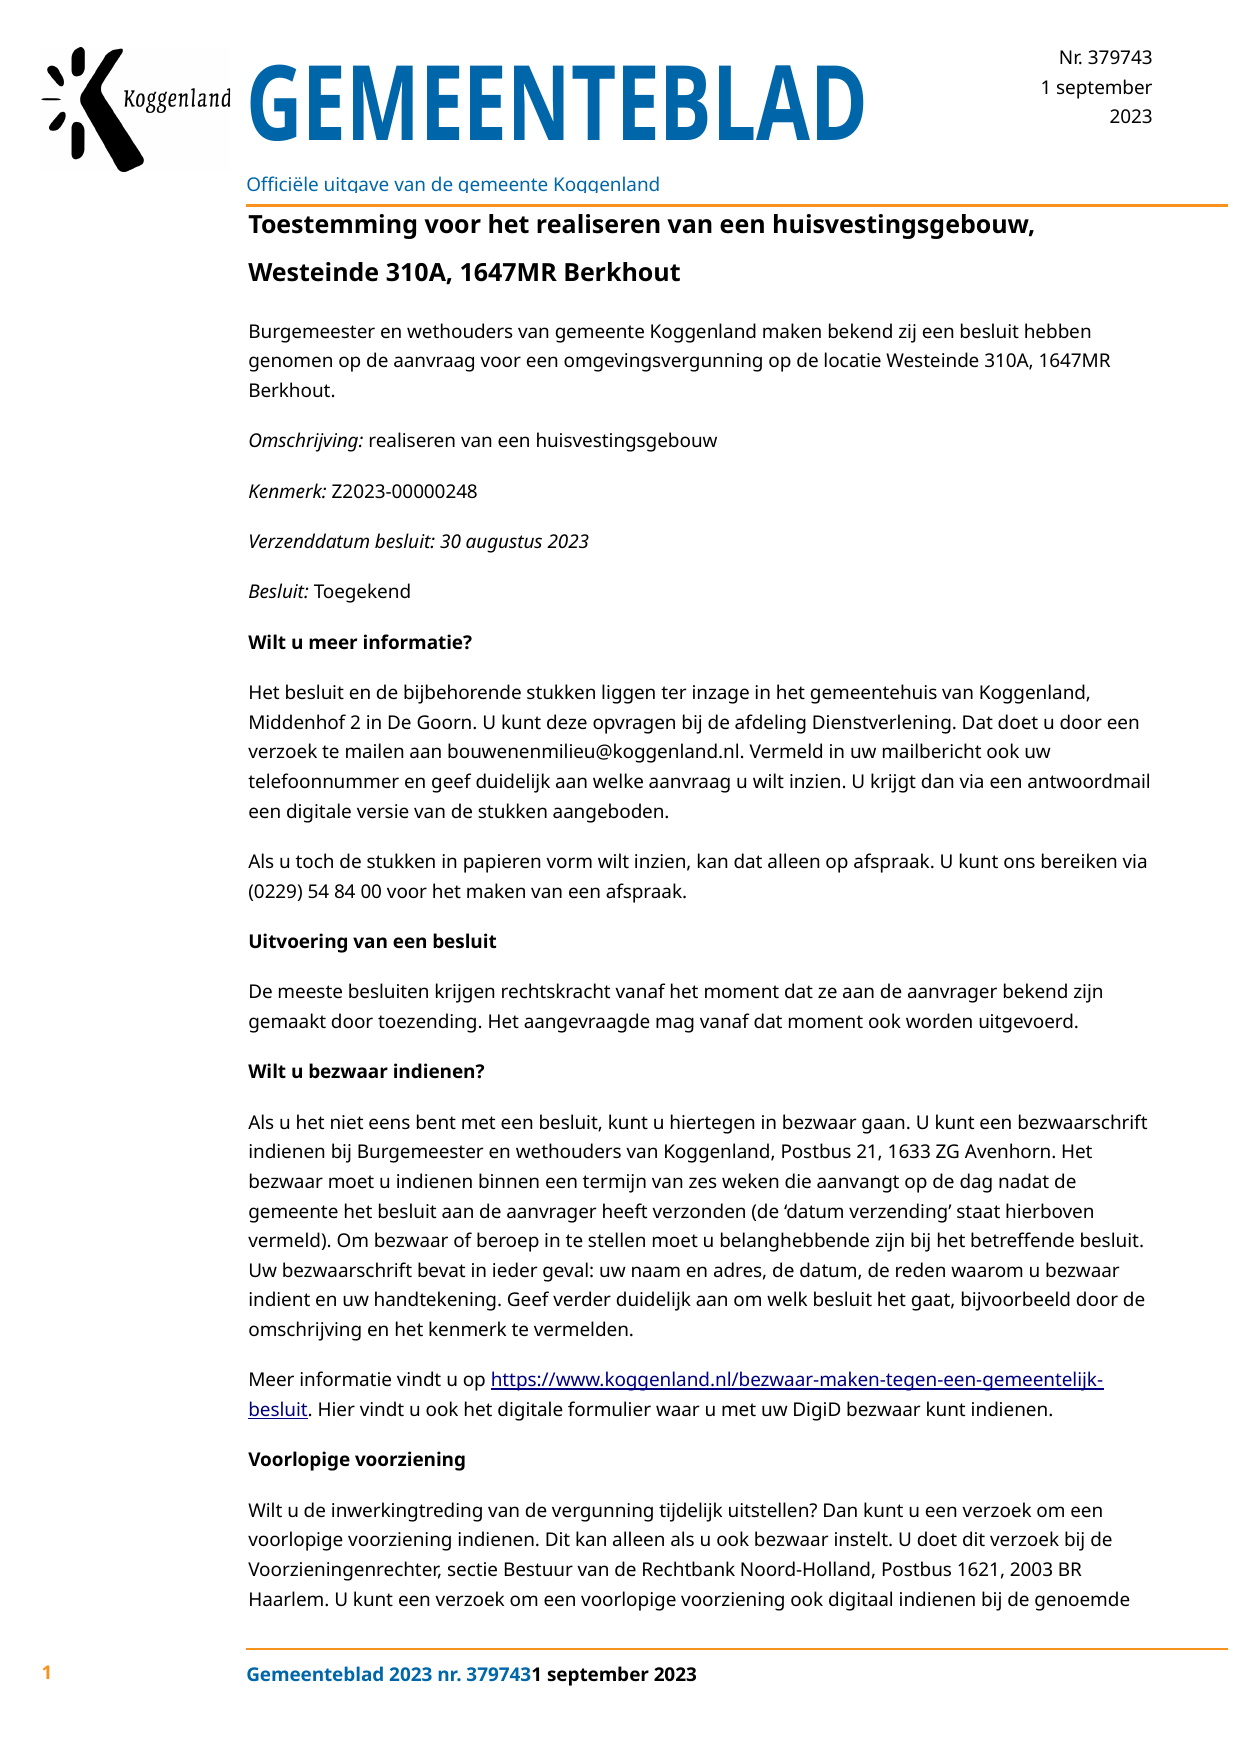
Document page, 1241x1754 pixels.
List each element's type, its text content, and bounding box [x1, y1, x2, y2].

text Toestemming voor het realiseren van een huisvestingsgebouw, Westeinde 310A, 1647MR Berkhout [248, 207, 1152, 288]
text Wilt u meer informatie? [248, 629, 1152, 655]
text Als u toch de stukken in papieren vorm wilt inzien, kan dat alleen op afspraak. U kunt ons bereiken via (0229) 54 84 00 voor het maken van een afspraak. [248, 848, 1152, 904]
text Meer informatie vindt u op https://www.koggenland.nl/bezwaar-maken-tegen-een-gemeentelijk-besluit. Hier vindt u ook het digitale formulier waar u met uw DigiD bezwaar kunt indienen. [248, 1367, 1152, 1422]
text Kenmerk: Z2023-00000248 [248, 478, 1152, 504]
text De meeste besluiten krijgen rechtskracht vanaf het moment dat ze aan de aanvrager bekend zijn gemaakt door toezending. Het aangevraagde mag vanaf dat moment ook worden uitgevoerd. [248, 979, 1152, 1034]
text Wilt u de inwerkingtreding van de vergunning tijdelijk uitstellen? Dan kunt u een verzoek om een voorlopige voorziening indienen. Dit kan alleen als u ook bezwaar instelt. U doet dit verzoek bij de Voorzieningenrechter, sectie Bestuur van de Rechtbank Noord-Holland, Postbus 1621, 2003 BR Haarlem. U kunt een verzoek om een voorlopige voorziening ook digitaal indienen bij de genoemde [248, 1497, 1152, 1612]
text Omschrijving: realiseren van een huisvestingsgebouw [248, 427, 1152, 453]
picture [41, 47, 231, 172]
text Wilt u bezwaar indienen? [248, 1059, 1152, 1084]
text Voorlopige voorziening [248, 1447, 1152, 1472]
text Uitvoering van een besluit [248, 928, 1152, 954]
text Als u het niet eens bent met een besluit, kunt u hiertegen in bezwaar gaan. U kunt een bezwaarschrift indienen bij Burgemeester en wethouders van Koggenland, Postbus 21, 1633 ZG Avenhorn. Het bezwaar moet u indienen binnen een termijn van zes weken die aanvangt op de dag nadat de gemeente het besluit aan de aanvrager heeft verzonden (de ‘datum verzending’ staat hierboven vermeld). Om bezwaar of beroep in te stellen moet u belanghebbende zijn bij het betreffende besluit. Uw bezwaarschrift bevat in ieder geval: uw naam en adres, de datum, de reden waarom u bezwaar indient en uw handtekening. Geef verder duidelijk aan om welk besluit het gaat, bijvoorbeeld door de omschrijving en het kenmerk te vermelden. [248, 1109, 1152, 1342]
text Besluit: Toegekend [248, 579, 1152, 604]
text Het besluit en de bijbehorende stukken liggen ter inzage in het gemeentehuis van Koggenland, Middenhof 2 in De Goorn. U kunt deze opvragen bij de afdeling Dienstverlening. Dat doet u door een verzoek te mailen aan bouwenenmilieu@koggenland.nl. Vermeld in uw mailbericht ook uw telefoonnummer en geef duidelijk aan welke aanvraag u wilt inzien. U krijgt dan via een antwoordmail een digitale versie van de stukken aangeboden. [248, 679, 1152, 824]
text Burgemeester en wethouders van gemeente Koggenland maken bekend zij een besluit hebben genomen op de aanvraag voor een omgevingsvergunning op de locatie Westeinde 310A, 1647MR Berkhout. [248, 318, 1152, 403]
text Verzenddatum besluit: 30 augustus 2023 [248, 528, 1152, 554]
